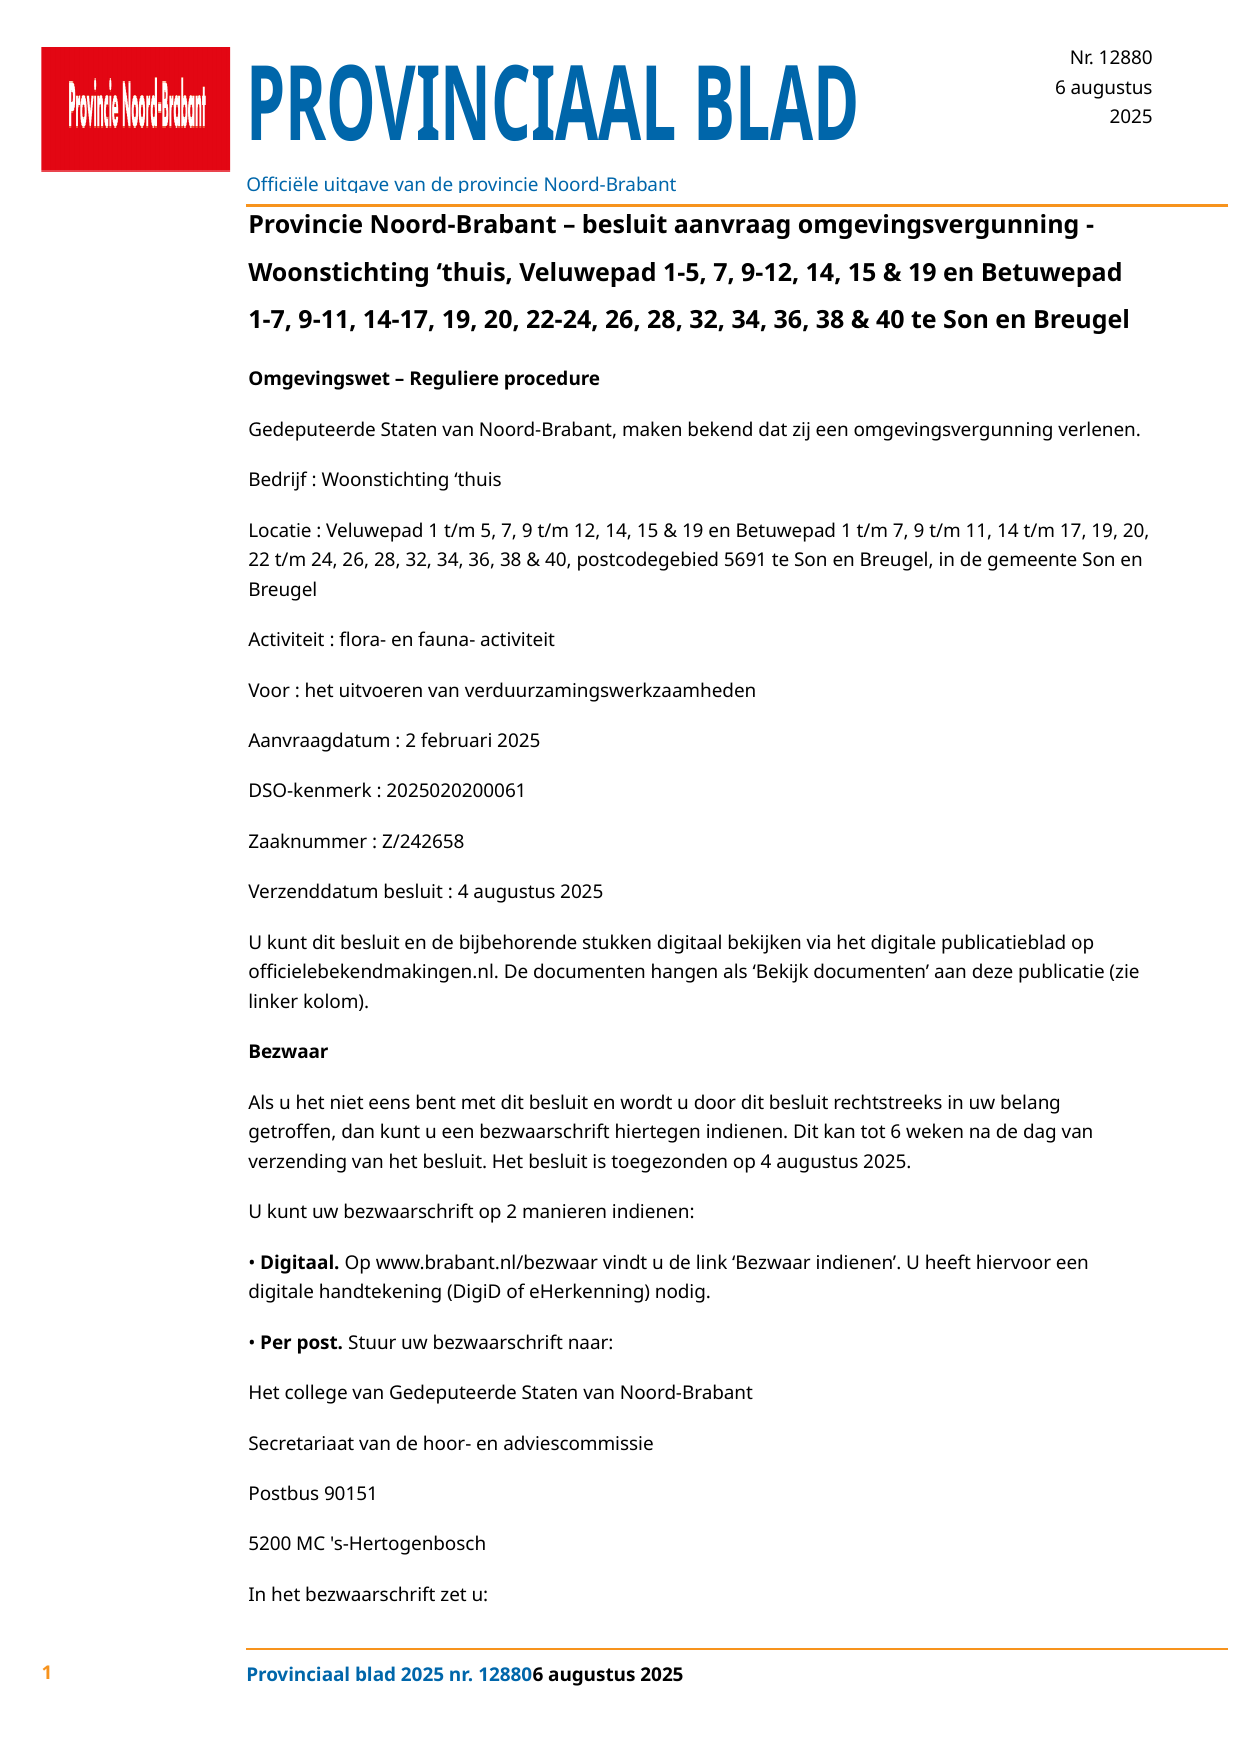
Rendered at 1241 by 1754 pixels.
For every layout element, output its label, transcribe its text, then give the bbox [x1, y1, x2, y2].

text DSO-kenmerk : 2025020200061 [248, 778, 1152, 803]
text Verzenddatum besluit : 4 augustus 2025 [248, 878, 1152, 904]
text Gedeputeerde Staten van Noord-Brabant, maken bekend dat zij een omgevingsvergunning verlenen. [248, 416, 1152, 442]
text Voor : het uitvoeren van verduurzamingswerkzaamheden [248, 677, 1152, 702]
text In het bezwaarschrift zet u: [248, 1581, 1152, 1607]
text Activiteit : flora- en fauna- activiteit [248, 626, 1152, 652]
picture [41, 47, 231, 172]
text Het college van Gedeputeerde Staten van Noord-Brabant [248, 1379, 1152, 1405]
text Zaaknummer : Z/242658 [248, 828, 1152, 854]
text • Digitaal. Op www.brabant.nl/bezwaar vindt u de link ‘Bezwaar indienen’. U heeft hiervoor een digitale handtekening (DigiD of eHerkenning) nodig. [248, 1249, 1152, 1304]
text U kunt dit besluit en de bijbehorende stukken digitaal bekijken via het digitale publicatieblad op officielebekendmakingen.nl. De documenten hangen als ‘Bekijk documenten’ aan deze publicatie (zie linker kolom). [248, 929, 1152, 1014]
text Provincie Noord-Brabant – besluit aanvraag omgevingsvergunning - Woonstichting ‘thuis, Veluwepad 1-5, 7, 9-12, 14, 15 & 19 en Betuwepad 1-7, 9-11, 14-17, 19, 20, 22-24, 26, 28, 32, 34, 36, 38 & 40 te Son en Breugel [248, 207, 1152, 336]
text Secretariaat van de hoor- en adviescommissie [248, 1430, 1152, 1455]
text Bedrijf : Woonstichting ‘thuis [248, 466, 1152, 492]
text Locatie : Veluwepad 1 t/m 5, 7, 9 t/m 12, 14, 15 & 19 en Betuwepad 1 t/m 7, 9 t/m 11, 14 t/m 17, 19, 20, 22 t/m 24, 26, 28, 32, 34, 36, 38 & 40, postcodegebied 5691 te Son en Breugel, in de gemeente Son en Breugel [248, 517, 1152, 602]
text U kunt uw bezwaarschrift op 2 manieren indienen: [248, 1198, 1152, 1224]
text Bezwaar [248, 1038, 1152, 1064]
text Postbus 90151 [248, 1480, 1152, 1506]
text Aanvraagdatum : 2 februari 2025 [248, 727, 1152, 753]
text Als u het niet eens bent met dit besluit en wordt u door dit besluit rechtstreeks in uw belang getroffen, dan kunt u een bezwaarschrift hiertegen indienen. Dit kan tot 6 weken na de dag van verzending van het besluit. Het besluit is toegezonden op 4 augustus 2025. [248, 1089, 1152, 1174]
text Omgevingswet – Reguliere procedure [248, 366, 1152, 391]
text • Per post. Stuur uw bezwaarschrift naar: [248, 1329, 1152, 1354]
text 5200 MC 's‑Hertogenbosch [248, 1531, 1152, 1556]
